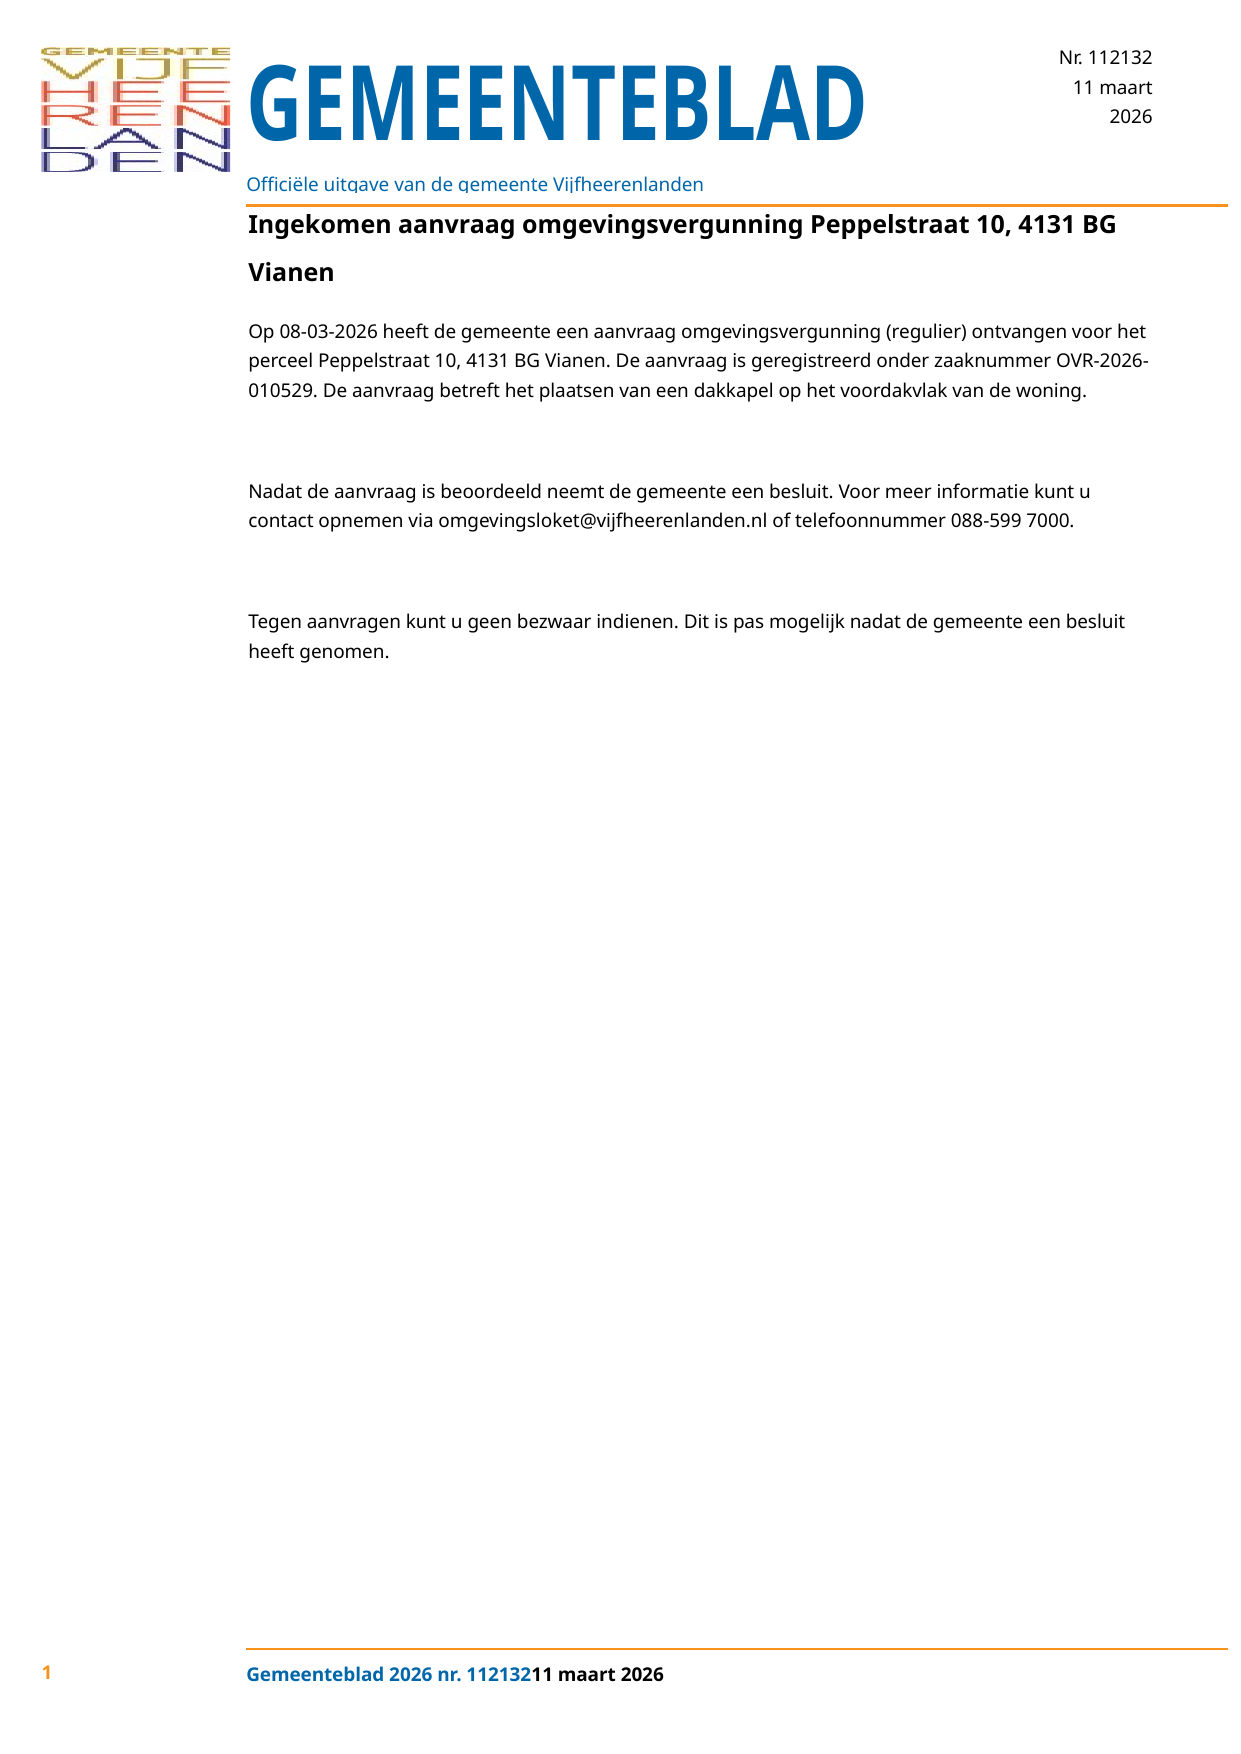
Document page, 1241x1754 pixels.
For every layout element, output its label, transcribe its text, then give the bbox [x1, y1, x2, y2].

picture [41, 47, 231, 172]
text Nadat de aanvraag is beoordeeld neemt de gemeente een besluit. Voor meer informatie kunt u contact opnemen via omgevingsloket@vijfheerenlanden.nl of telefoonnummer 088-599 7000. [248, 478, 1152, 533]
text Tegen aanvragen kunt u geen bezwaar indienen. Dit is pas mogelijk nadat de gemeente een besluit heeft genomen. [248, 608, 1152, 664]
text Op 08-03-2026 heeft de gemeente een aanvraag omgevingsvergunning (regulier) ontvangen voor het perceel Peppelstraat 10, 4131 BG Vianen. De aanvraag is geregistreerd onder zaaknummer OVR-2026-010529. De aanvraag betreft het plaatsen van een dakkapel op het voordakvlak van de woning. [248, 318, 1152, 403]
text Ingekomen aanvraag omgevingsvergunning Peppelstraat 10, 4131 BG Vianen [248, 207, 1152, 288]
